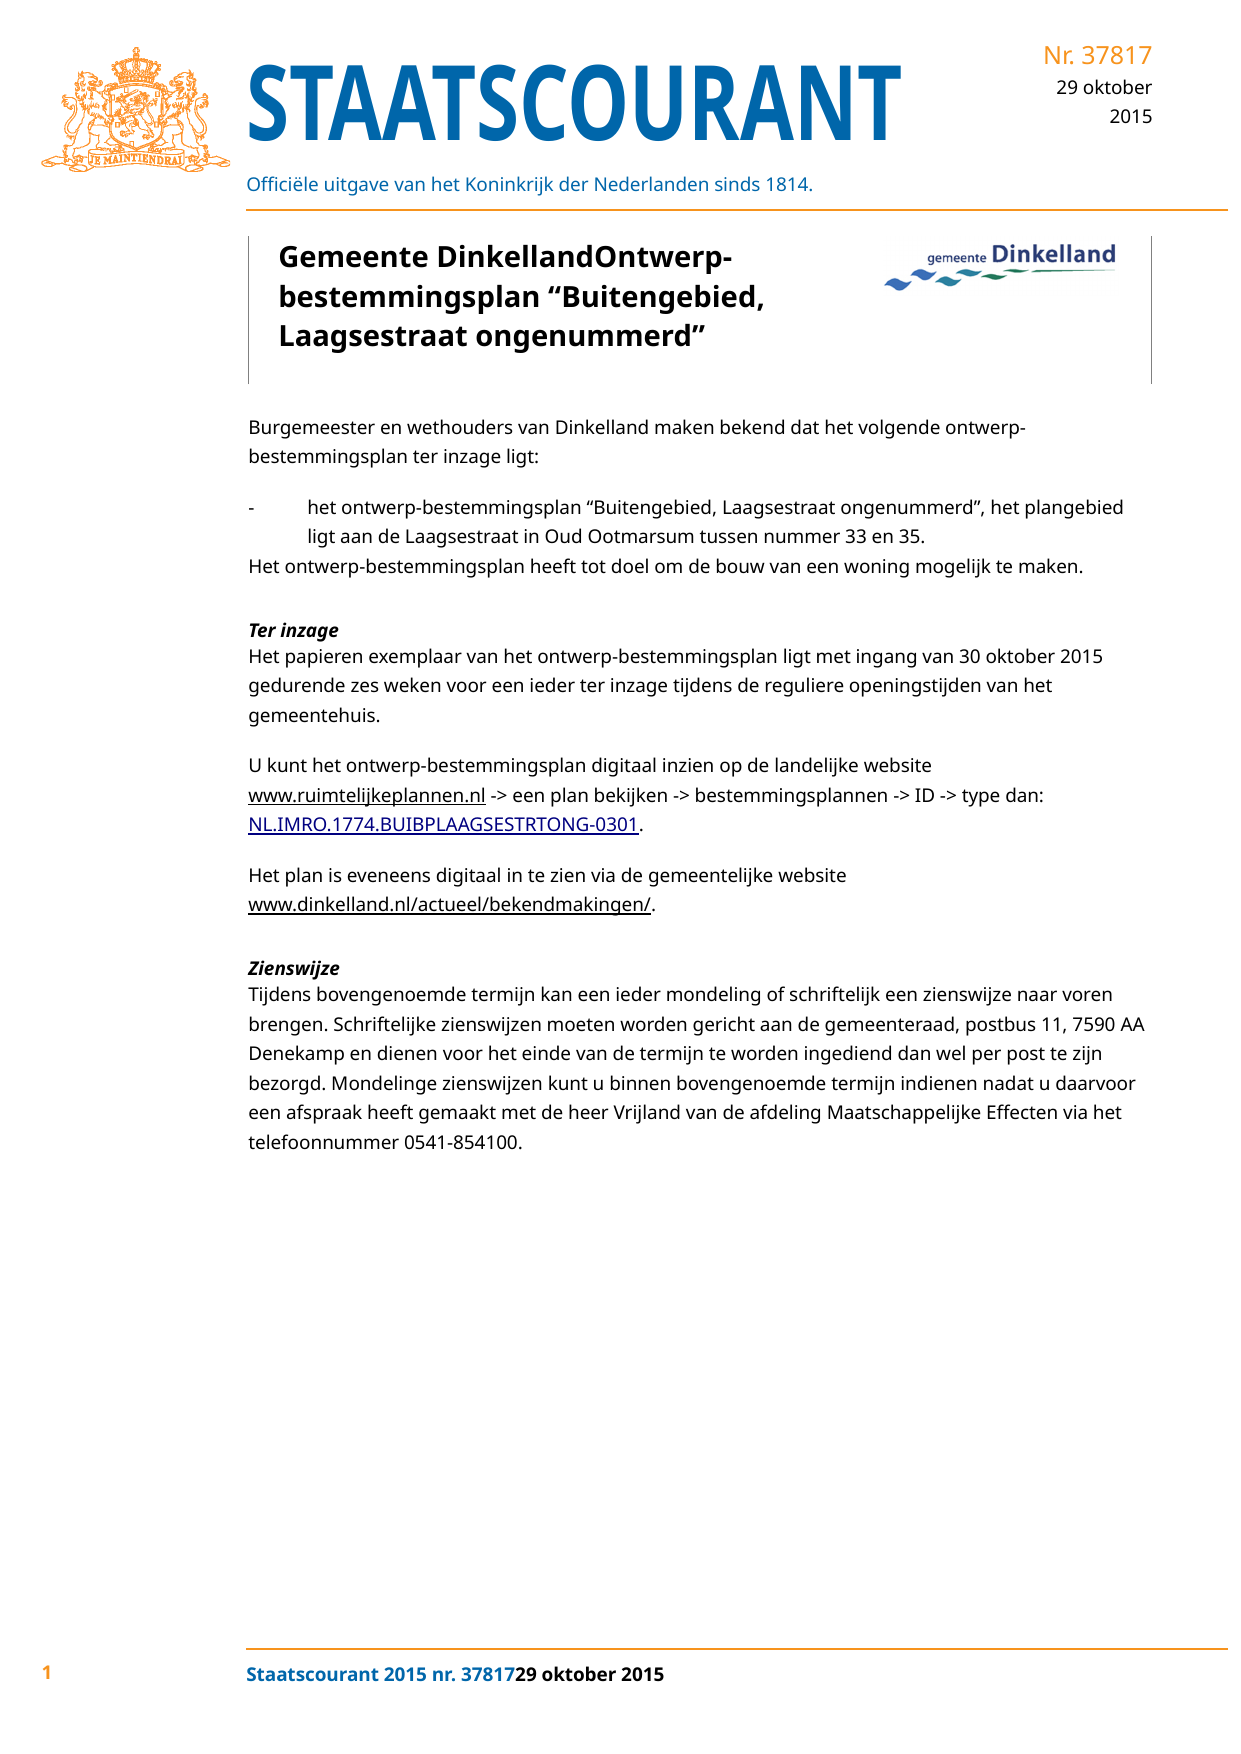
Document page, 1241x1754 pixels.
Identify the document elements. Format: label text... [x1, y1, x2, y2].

table_header [850, 236, 1151, 384]
text Burgemeester en wethouders van Dinkelland maken bekend dat het volgende ontwerp-bestemmingsplan ter inzage ligt: [248, 414, 1152, 469]
picture [882, 236, 1119, 296]
table_header Gemeente DinkellandOntwerp-bestemmingsplan “Buitengebied, Laagsestraat ongenummerd” [249, 236, 850, 384]
text U kunt het ontwerp-bestemmingsplan digitaal inzien op de landelijke website www.ruimtelijkeplannen.nl -> een plan bekijken -> bestemmingsplannen -> ID -> type dan: NL.IMRO.1774.BUIBPLAAGSESTRTONG-0301. [248, 752, 1152, 837]
text Het papieren exemplaar van het ontwerp-bestemmingsplan ligt met ingang van 30 oktober 2015 gedurende zes weken voor een ieder ter inzage tijdens de reguliere openingstijden van het gemeentehuis. [248, 643, 1152, 728]
list het ontwerp-bestemmingsplan “Buitengebied, Laagsestraat ongenummerd”, het plangebied ligt aan de Laagsestraat in Oud Ootmarsum tussen nummer 33 en 35. [248, 494, 1152, 549]
picture [41, 47, 231, 172]
text Zienswijze [248, 956, 1152, 981]
text Ter inzage [248, 617, 1152, 643]
text Het ontwerp-bestemmingsplan heeft tot doel om de bouw van een woning mogelijk te maken. [248, 553, 1152, 579]
text Tijdens bovengenoemde termijn kan een ieder mondeling of schriftelijk een zienswijze naar voren brengen. Schriftelijke zienswijzen moeten worden gericht aan de gemeenteraad, postbus 11, 7590 AA Denekamp en dienen voor het einde van de termijn te worden ingediend dan wel per post te zijn bezorgd. Mondelinge zienswijzen kunt u binnen bovengenoemde termijn indienen nadat u daarvoor een afspraak heeft gemaakt met de heer Vrijland van de afdeling Maatschappelijke Effecten via het telefoonnummer 0541-854100. [248, 981, 1152, 1155]
text Het plan is eveneens digitaal in te zien via de gemeentelijke website www.dinkelland.nl/actueel/bekendmakingen/. [248, 862, 1152, 917]
